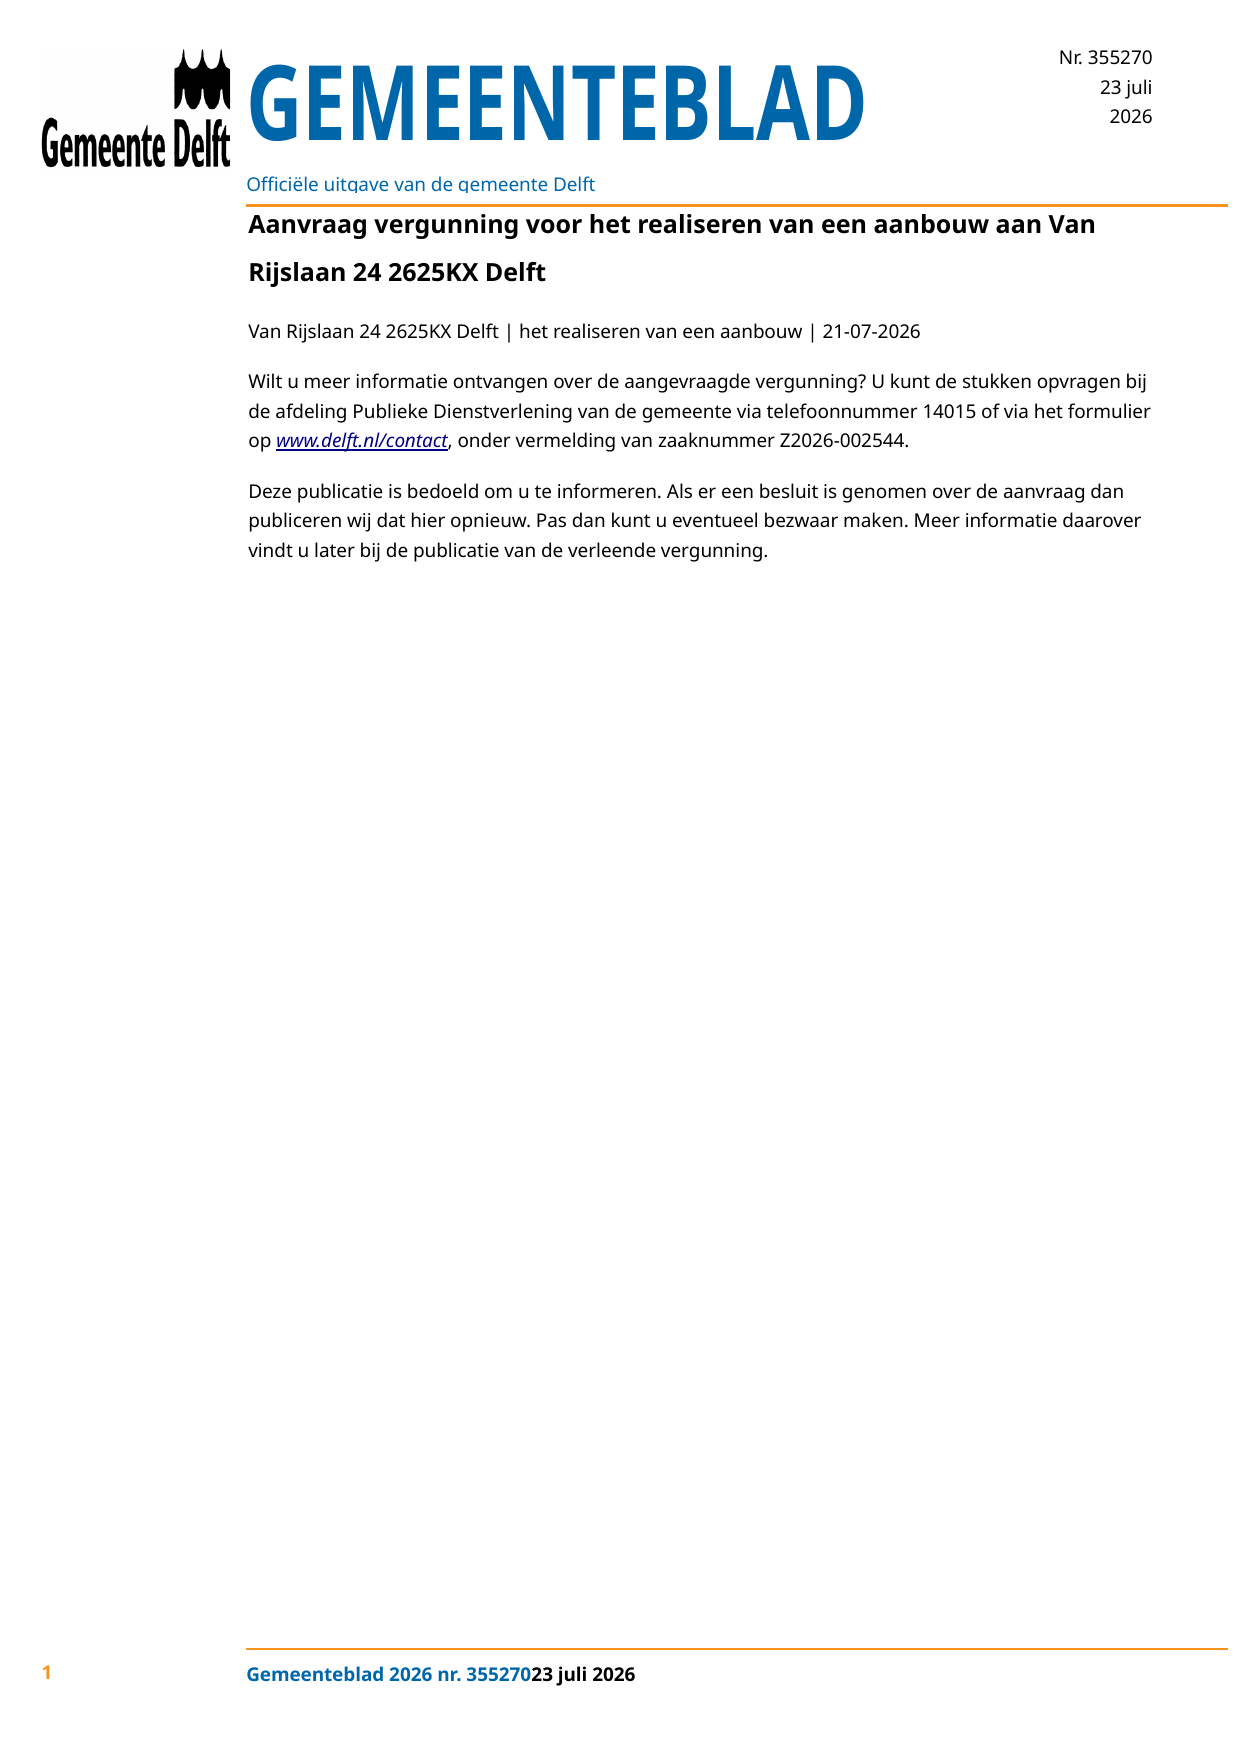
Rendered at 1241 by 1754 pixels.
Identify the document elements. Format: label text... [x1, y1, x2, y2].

text Wilt u meer informatie ontvangen over de aangevraagde vergunning? U kunt de stukken opvragen bij de afdeling Publieke Dienstverlening van de gemeente via telefoonnummer 14015 of via het formulier op www.delft.nl/contact, onder vermelding van zaaknummer Z2026-002544. [248, 368, 1152, 453]
text Deze publicatie is bedoeld om u te informeren. Als er een besluit is genomen over de aanvraag dan publiceren wij dat hier opnieuw. Pas dan kunt u eventueel bezwaar maken. Meer informatie daarover vindt u later bij de publicatie van de verleende vergunning. [248, 478, 1152, 563]
picture [41, 47, 231, 172]
text Van Rijslaan 24 2625KX Delft | het realiseren van een aanbouw | 21-07-2026 [248, 318, 1152, 344]
text Aanvraag vergunning voor het realiseren van een aanbouw aan Van Rijslaan 24 2625KX Delft [248, 207, 1152, 288]
